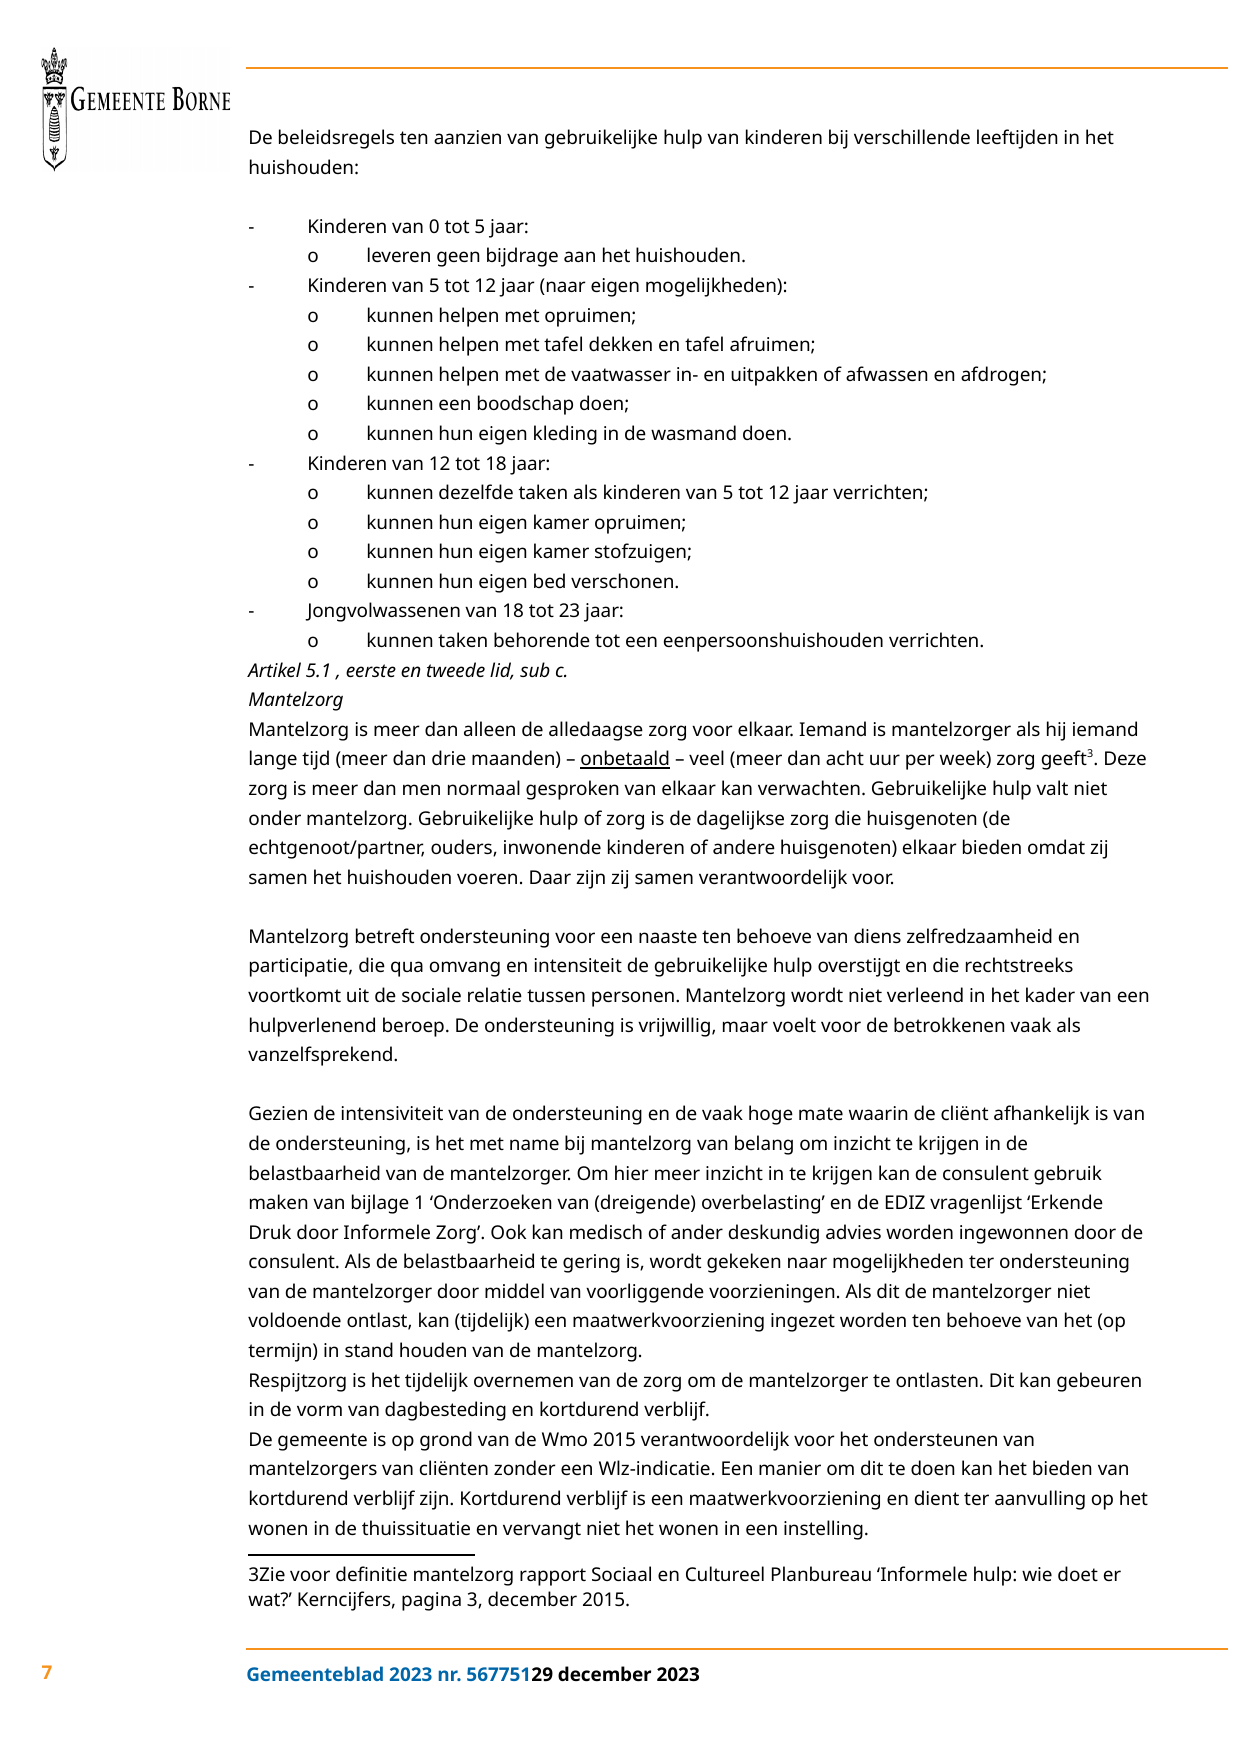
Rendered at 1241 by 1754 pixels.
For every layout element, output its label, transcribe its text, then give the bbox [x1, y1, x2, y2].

list Kinderen van 0 tot 5 jaar: [248, 213, 1152, 239]
list kunnen dezelfde taken als kinderen van 5 tot 12 jaar verrichten; [307, 479, 1152, 505]
list leveren geen bijdrage aan het huishouden. [307, 243, 1152, 268]
picture [41, 47, 231, 172]
list Kinderen van 5 tot 12 jaar (naar eigen mogelijkheden): [248, 272, 1152, 298]
text De gemeente is op grond van de Wmo 2015 verantwoordelijk voor het ondersteunen van mantelzorgers van cliënten zonder een Wlz-indicatie. Een manier om dit te doen kan het bieden van kortdurend verblijf zijn. Kortdurend verblijf is een maatwerkvoorziening en dient ter aanvulling op het wonen in de thuissituatie en vervangt niet het wonen in een instelling. [248, 1426, 1152, 1541]
list kunnen taken behorende tot een eenpersoonshuishouden verrichten. [307, 627, 1152, 653]
list kunnen helpen met tafel dekken en tafel afruimen; [307, 331, 1152, 357]
list Kinderen van 12 tot 18 jaar: [248, 450, 1152, 476]
text Artikel 5.1 , eerste en tweede lid, sub c. [248, 657, 1152, 683]
list kunnen een boodschap doen; [307, 391, 1152, 416]
text Respijtzorg is het tijdelijk overnemen van de zorg om de mantelzorger te ontlasten. Dit kan gebeuren in de vorm van dagbesteding en kortdurend verblijf. [248, 1367, 1152, 1422]
text Zie voor definitie mantelzorg rapport Sociaal en Cultureel Planbureau ‘Informele hulp: wie doet er wat?’ Kerncijfers, pagina 3, december 2015. [248, 1561, 1152, 1612]
text Mantelzorg [248, 686, 1152, 712]
list kunnen helpen met de vaatwasser in- en uitpakken of afwassen en afdrogen; [307, 361, 1152, 387]
list kunnen hun eigen kamer opruimen; [307, 509, 1152, 535]
list kunnen hun eigen kleding in de wasmand doen. [307, 420, 1152, 446]
text Mantelzorg betreft ondersteuning voor een naaste ten behoeve van diens zelfredzaamheid en participatie, die qua omvang en intensiteit de gebruikelijke hulp overstijgt en die rechtstreeks voortkomt uit de sociale relatie tussen personen. Mantelzorg wordt niet verleend in het kader van een hulpverlenend beroep. De ondersteuning is vrijwillig, maar voelt voor de betrokkenen vaak als vanzelfsprekend. [248, 923, 1152, 1067]
text De beleidsregels ten aanzien van gebruikelijke hulp van kinderen bij verschillende leeftijden in het huishouden: [248, 124, 1152, 180]
list kunnen hun eigen bed verschonen. [307, 568, 1152, 594]
list kunnen hun eigen kamer stofzuigen; [307, 538, 1152, 564]
text Mantelzorg is meer dan alleen de alledaagse zorg voor elkaar. Iemand is mantelzorger als hij iemand lange tijd (meer dan drie maanden) – onbetaald – veel (meer dan acht uur per week) zorg geeft. Deze zorg is meer dan men normaal gesproken van elkaar kan verwachten. Gebruikelijke hulp valt niet onder mantelzorg. Gebruikelijke hulp of zorg is de dagelijkse zorg die huisgenoten (de echtgenoot/partner, ouders, inwonende kinderen of andere huisgenoten) elkaar bieden omdat zij samen het huishouden voeren. Daar zijn zij samen verantwoordelijk voor. [248, 716, 1152, 890]
list Jongvolwassenen van 18 tot 23 jaar: [248, 598, 1152, 623]
list kunnen helpen met opruimen; [307, 302, 1152, 328]
text Gezien de intensiviteit van de ondersteuning en de vaak hoge mate waarin de cliënt afhankelijk is van de ondersteuning, is het met name bij mantelzorg van belang om inzicht te krijgen in de belastbaarheid van de mantelzorger. Om hier meer inzicht in te krijgen kan de consulent gebruik maken van bijlage 1 ‘Onderzoeken van (dreigende) overbelasting’ en de EDIZ vragenlijst ‘Erkende Druk door Informele Zorg’. Ook kan medisch of ander deskundig advies worden ingewonnen door de consulent. Als de belastbaarheid te gering is, wordt gekeken naar mogelijkheden ter ondersteuning van de mantelzorger door middel van voorliggende voorzieningen. Als dit de mantelzorger niet voldoende ontlast, kan (tijdelijk) een maatwerkvoorziening ingezet worden ten behoeve van het (op termijn) in stand houden van de mantelzorg. [248, 1101, 1152, 1363]
